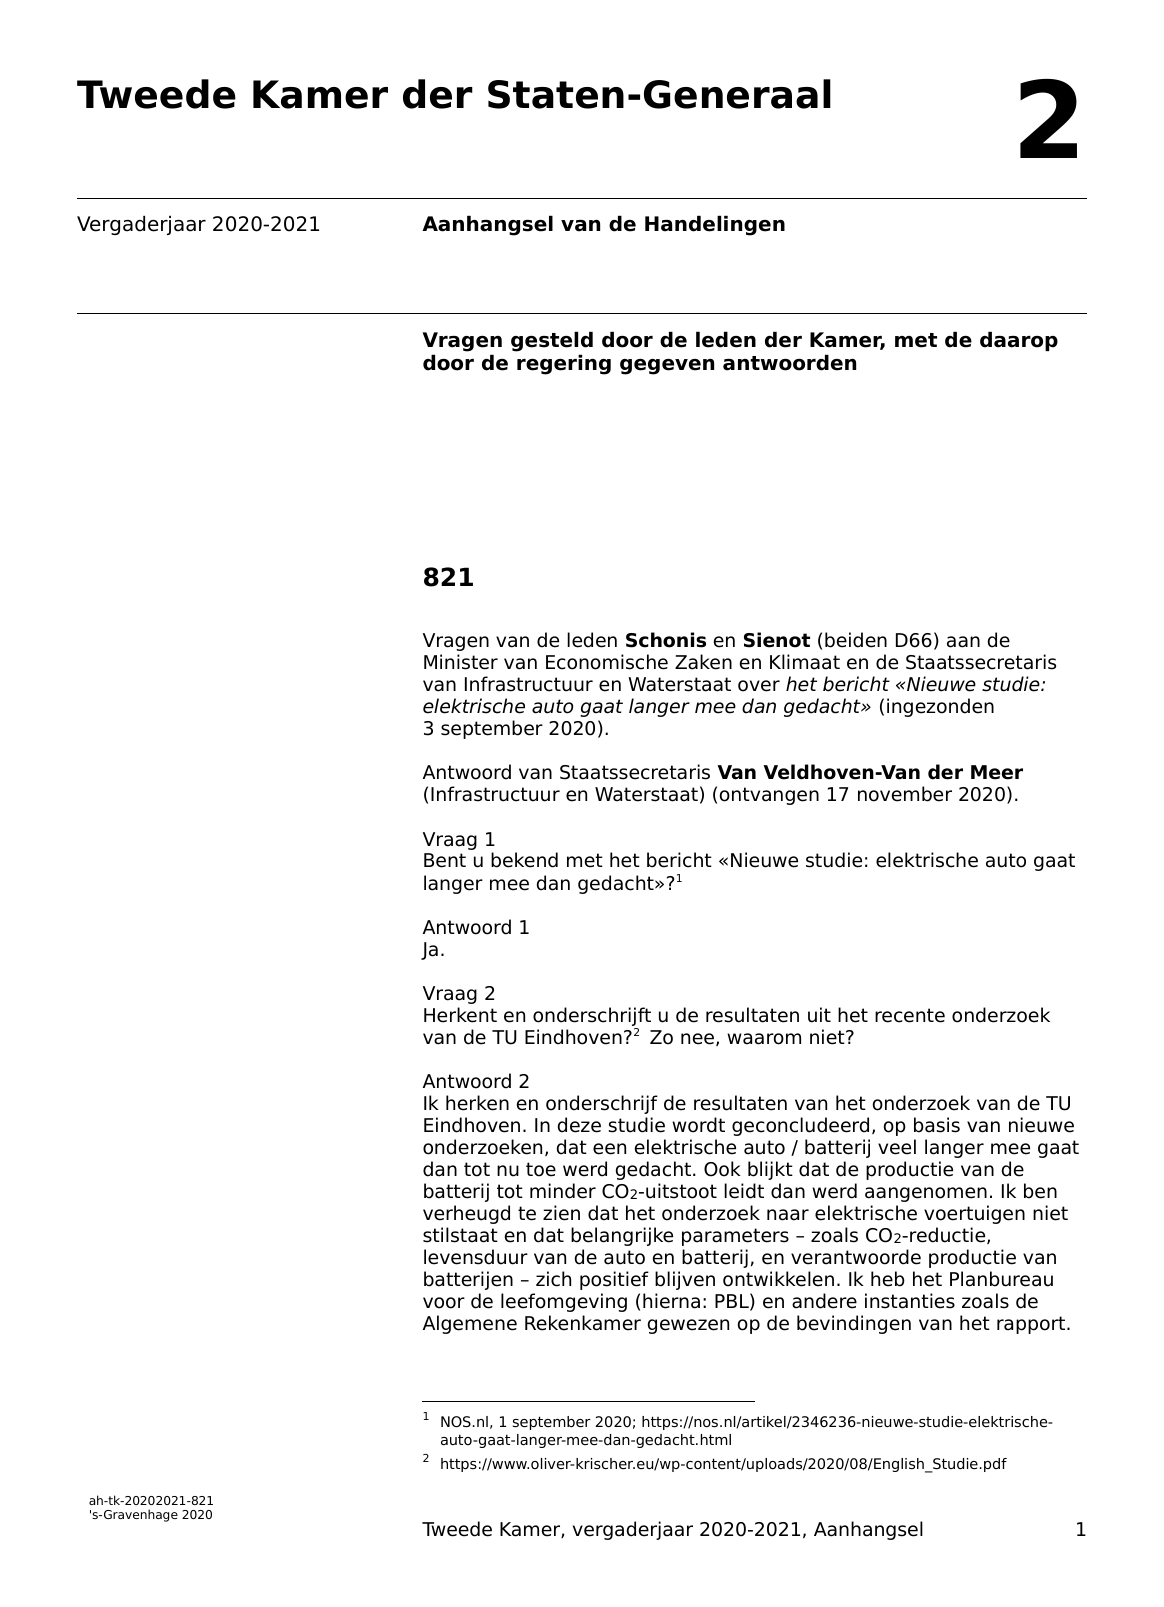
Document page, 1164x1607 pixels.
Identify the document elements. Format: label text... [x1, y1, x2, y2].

text Ik herken en onderschrijf de resultaten van het onderzoek van de TU Eindhoven. In deze studie wordt geconcludeerd, op basis van nieuwe onderzoeken, dat een elektrische auto / batterij veel langer mee gaat dan tot nu toe werd gedacht. Ook blijkt dat de productie van de batterij tot minder CO2-uitstoot leidt dan werd aangenomen. Ik ben verheugd te zien dat het onderzoek naar elektrische voertuigen niet stilstaat en dat belangrijke parameters – zoals CO2-reductie, levensduur van de auto en batterij, en verantwoorde productie van batterijen – zich positief blijven ontwikkelen. Ik heb het Planbureau voor de leefomgeving (hierna: PBL) en andere instanties zoals de Algemene Rekenkamer gewezen op de bevindingen van het rapport. [422, 1093, 1087, 1334]
text 's-Gravenhage 2020 [88, 1508, 323, 1522]
text Herkent en onderschrijft u de resultaten uit het recente onderzoek van de TU Eindhoven? Zo nee, waarom niet? [422, 1005, 1087, 1049]
text Vraag 2 [422, 983, 1087, 1005]
text Ja. [422, 938, 1087, 961]
text Bent u bekend met het bericht «Nieuwe studie: elektrische auto gaat langer mee dan gedacht»? [422, 850, 1087, 894]
text Vraag 1 [422, 828, 1087, 850]
text Antwoord 2 [422, 1071, 1087, 1093]
table_cell Vergaderjaar 2020-2021 [77, 199, 422, 313]
table_header Tweede Kamer der Staten-Generaal [77, 59, 886, 198]
text NOS.nl, 1 september 2020; https://nos.nl/artikel/2346236-nieuwe-studie-elektrische-auto-gaat-langer-mee-dan-gedacht.html [422, 1410, 1087, 1449]
text Antwoord 1 [422, 917, 1087, 938]
table_header 2 [886, 59, 1087, 198]
text ah-tk-20202021-821 [88, 1494, 323, 1508]
text Vragen van de leden Schonis en Sienot (beiden D66) aan de Minister van Economische Zaken en Klimaat en de Staatssecretaris van Infrastructuur en Waterstaat over het bericht «Nieuwe studie: elektrische auto gaat langer mee dan gedacht» (ingezonden 3 september 2020). [422, 630, 1087, 740]
text 821 [422, 563, 1087, 592]
table_cell Vragen gesteld door de leden der Kamer, met de daarop door de regering gegeven antwoorden [422, 314, 1087, 375]
text Antwoord van Staatssecretaris Van Veldhoven-Van der Meer (Infrastructuur en Waterstaat) (ontvangen 17 november 2020). [422, 762, 1087, 806]
text https://www.oliver-krischer.eu/wp-content/uploads/2020/08/English_Studie.pdf [422, 1452, 1087, 1474]
table_cell Aanhangsel van de Handelingen [422, 199, 1087, 313]
table_cell [77, 314, 422, 375]
